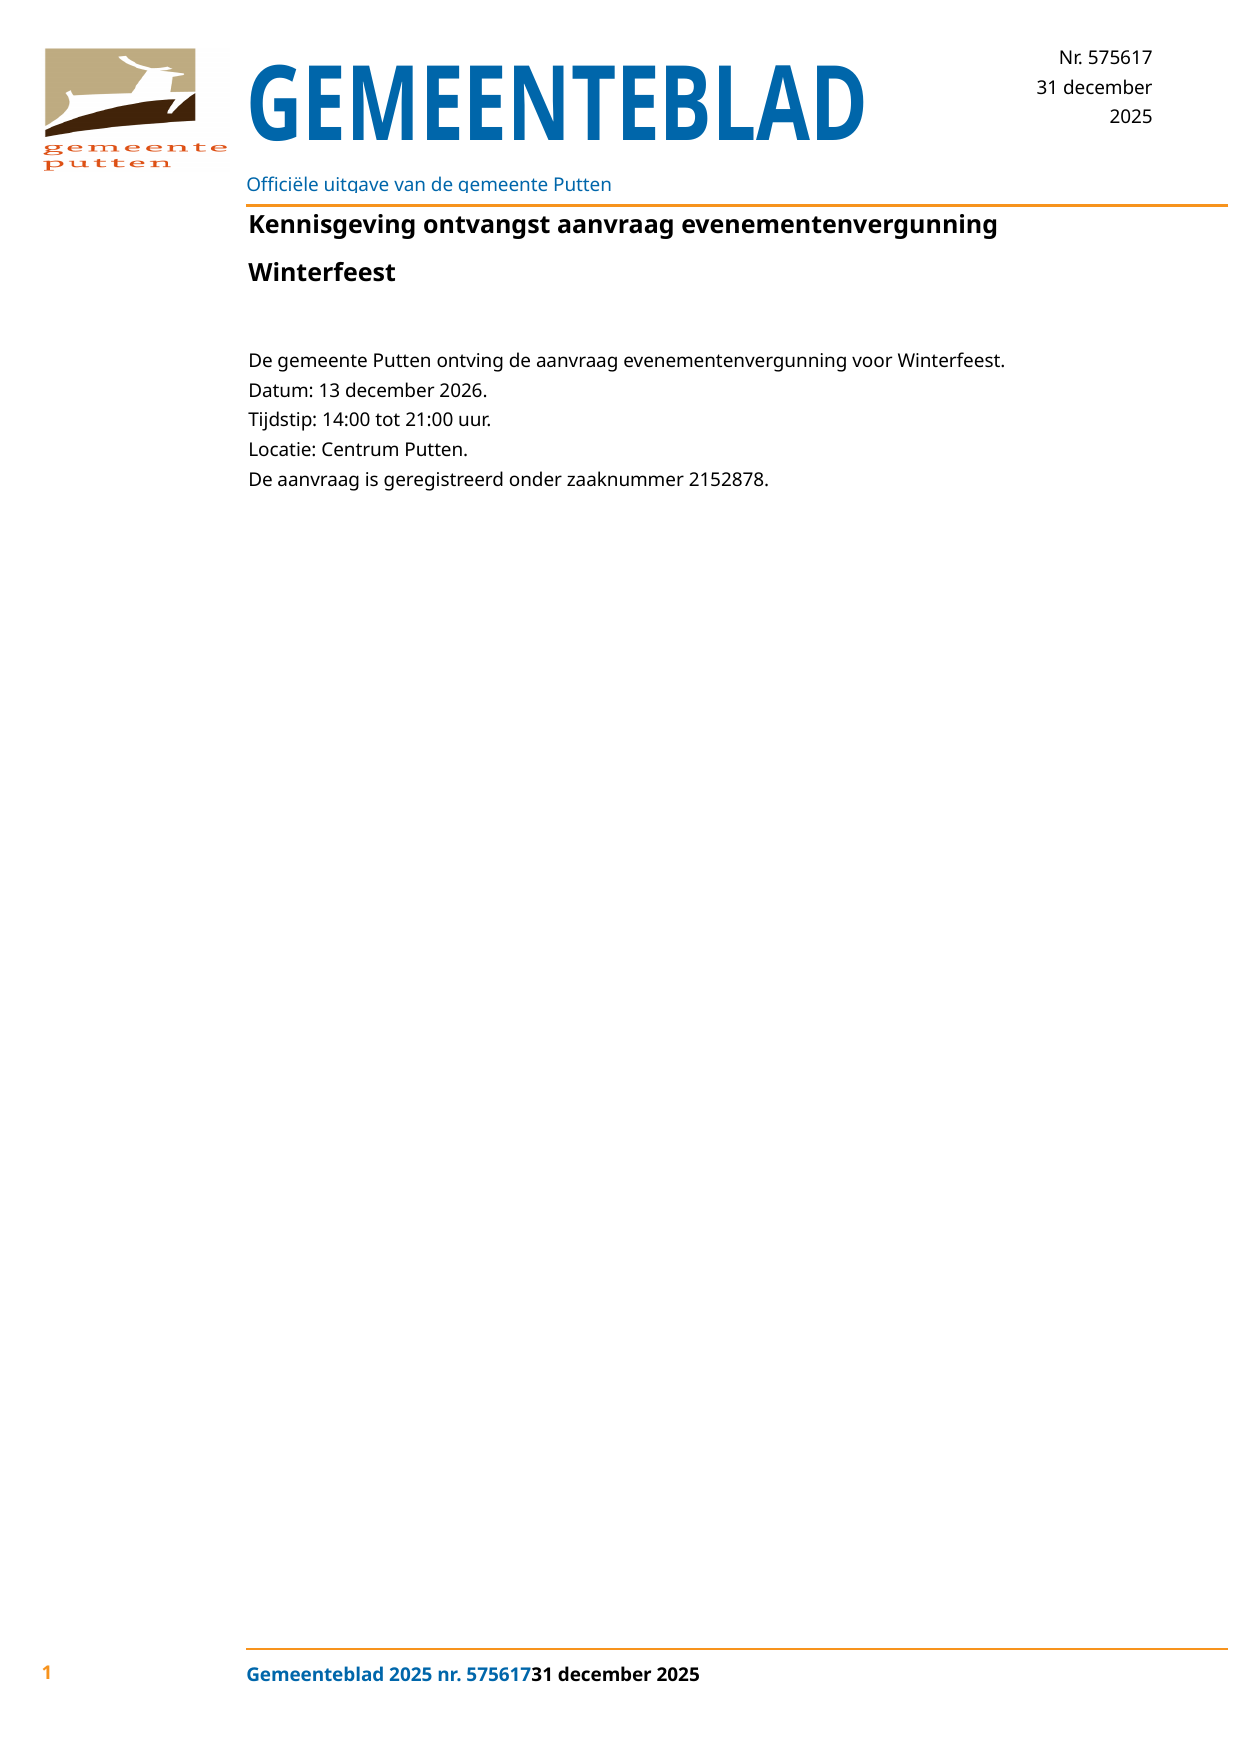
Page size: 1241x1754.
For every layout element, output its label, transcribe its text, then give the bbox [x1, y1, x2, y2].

text Kennisgeving ontvangst aanvraag evenementenvergunning Winterfeest [248, 207, 1152, 288]
text De aanvraag is geregistreerd onder zaaknummer 2152878. [248, 466, 1152, 492]
text Tijdstip: 14:00 tot 21:00 uur. [248, 407, 1152, 432]
picture [41, 47, 231, 172]
text Datum: 13 december 2026. [248, 377, 1152, 403]
text De gemeente Putten ontving de aanvraag evenementenvergunning voor Winterfeest. [248, 347, 1152, 373]
text Locatie: Centrum Putten. [248, 436, 1152, 462]
